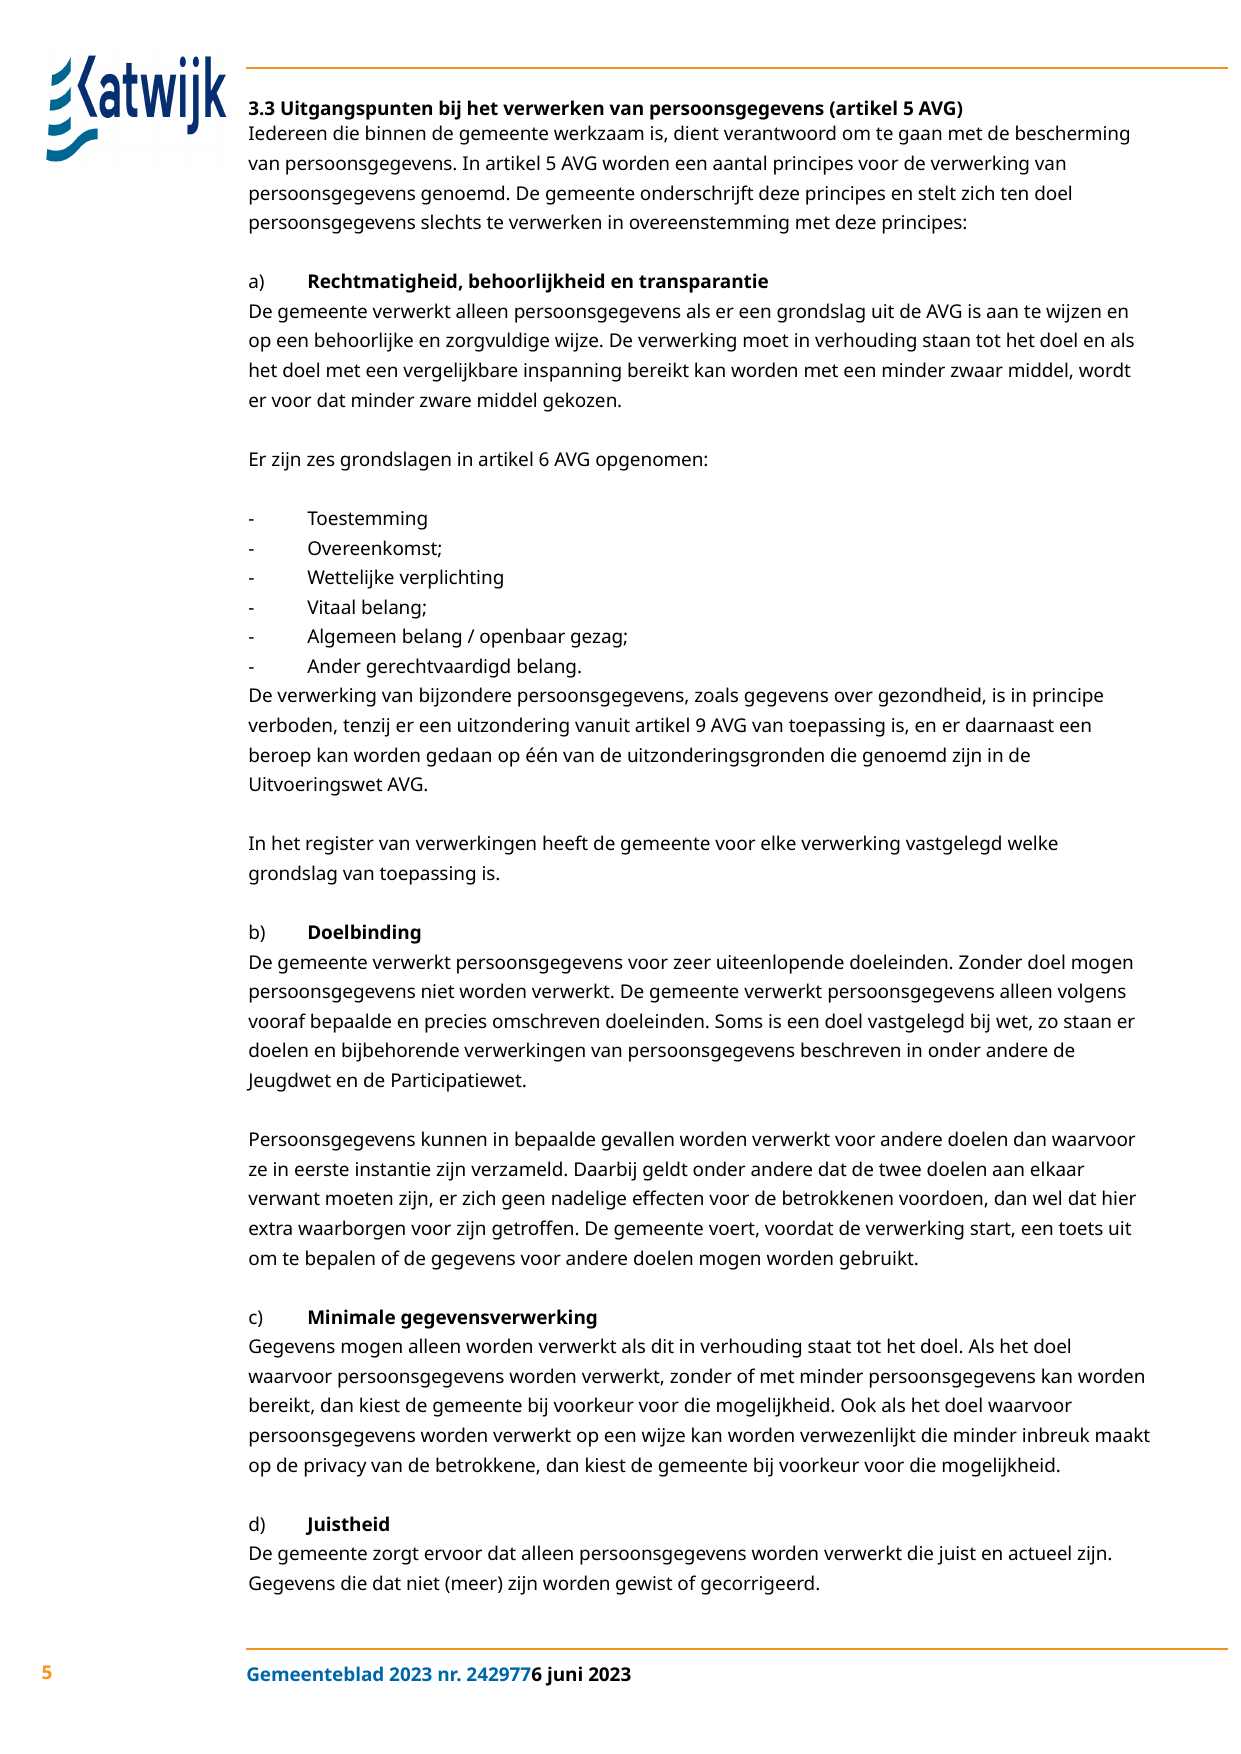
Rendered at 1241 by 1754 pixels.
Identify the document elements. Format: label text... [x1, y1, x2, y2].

list Wettelijke verplichting [248, 564, 1152, 590]
picture [41, 47, 231, 172]
text De verwerking van bijzondere persoonsgegevens, zoals gegevens over gezondheid, is in principe verboden, tenzij er een uitzondering vanuit artikel 9 AVG van toepassing is, en er daarnaast een beroep kan worden gedaan op één van de uitzonderingsgronden die genoemd zijn in de Uitvoeringswet AVG. [248, 683, 1152, 797]
list Ander gerechtvaardigd belang. [248, 653, 1152, 679]
text De gemeente zorgt ervoor dat alleen persoonsgegevens worden verwerkt die juist en actueel zijn. Gegevens die dat niet (meer) zijn worden gewist of gecorrigeerd. [248, 1541, 1152, 1596]
text De gemeente verwerkt persoonsgegevens voor zeer uiteenlopende doeleinden. Zonder doel mogen persoonsgegevens niet worden verwerkt. De gemeente verwerkt persoonsgegevens alleen volgens vooraf bepaalde en precies omschreven doeleinden. Soms is een doel vastgelegd bij wet, zo staan er doelen en bijbehorende verwerkingen van persoonsgegevens beschreven in onder andere de Jeugdwet en de Participatiewet. [248, 949, 1152, 1093]
list Doelbinding [248, 919, 1152, 945]
text De gemeente verwerkt alleen persoonsgegevens als er een grondslag uit de AVG is aan te wijzen en op een behoorlijke en zorgvuldige wijze. De verwerking moet in verhouding staan tot het doel en als het doel met een vergelijkbare inspanning bereikt kan worden met een minder zwaar middel, wordt er voor dat minder zware middel gekozen. [248, 298, 1152, 412]
list Vitaal belang; [248, 594, 1152, 619]
text Gegevens mogen alleen worden verwerkt als dit in verhouding staat tot het doel. Als het doel waarvoor persoonsgegevens worden verwerkt, zonder of met minder persoonsgegevens kan worden bereikt, dan kiest de gemeente bij voorkeur voor die mogelijkheid. Ook als het doel waarvoor persoonsgegevens worden verwerkt op een wijze kan worden verwezenlijkt die minder inbreuk maakt op de privacy van de betrokkene, dan kiest de gemeente bij voorkeur voor die mogelijkheid. [248, 1333, 1152, 1477]
list Toestemming [248, 505, 1152, 531]
text Er zijn zes grondslagen in artikel 6 AVG opgenomen: [248, 446, 1152, 472]
list Minimale gegevensverwerking [248, 1304, 1152, 1329]
list Juistheid [248, 1511, 1152, 1537]
list Rechtmatigheid, behoorlijkheid en transparantie [248, 268, 1152, 294]
text Persoonsgegevens kunnen in bepaalde gevallen worden verwerkt voor andere doelen dan waarvoor ze in eerste instantie zijn verzameld. Daarbij geldt onder andere dat de twee doelen aan elkaar verwant moeten zijn, er zich geen nadelige effecten voor de betrokkenen voordoen, dan wel dat hier extra waarborgen voor zijn getroffen. De gemeente voert, voordat de verwerking start, een toets uit om te bepalen of de gegevens voor andere doelen mogen worden gebruikt. [248, 1126, 1152, 1270]
list Overeenkomst; [248, 535, 1152, 560]
list Algemeen belang / openbaar gezag; [248, 623, 1152, 649]
text Iedereen die binnen de gemeente werkzaam is, dient verantwoord om te gaan met de bescherming van persoonsgegevens. In artikel 5 AVG worden een aantal principes voor de verwerking van persoonsgegevens genoemd. De gemeente onderschrijft deze principes en stelt zich ten doel persoonsgegevens slechts te verwerken in overeenstemming met deze principes: [248, 121, 1152, 235]
text In het register van verwerkingen heeft de gemeente voor elke verwerking vastgelegd welke grondslag van toepassing is. [248, 831, 1152, 886]
text 3.3 Uitgangspunten bij het verwerken van persoonsgegevens (artikel 5 AVG) [248, 95, 1152, 121]
